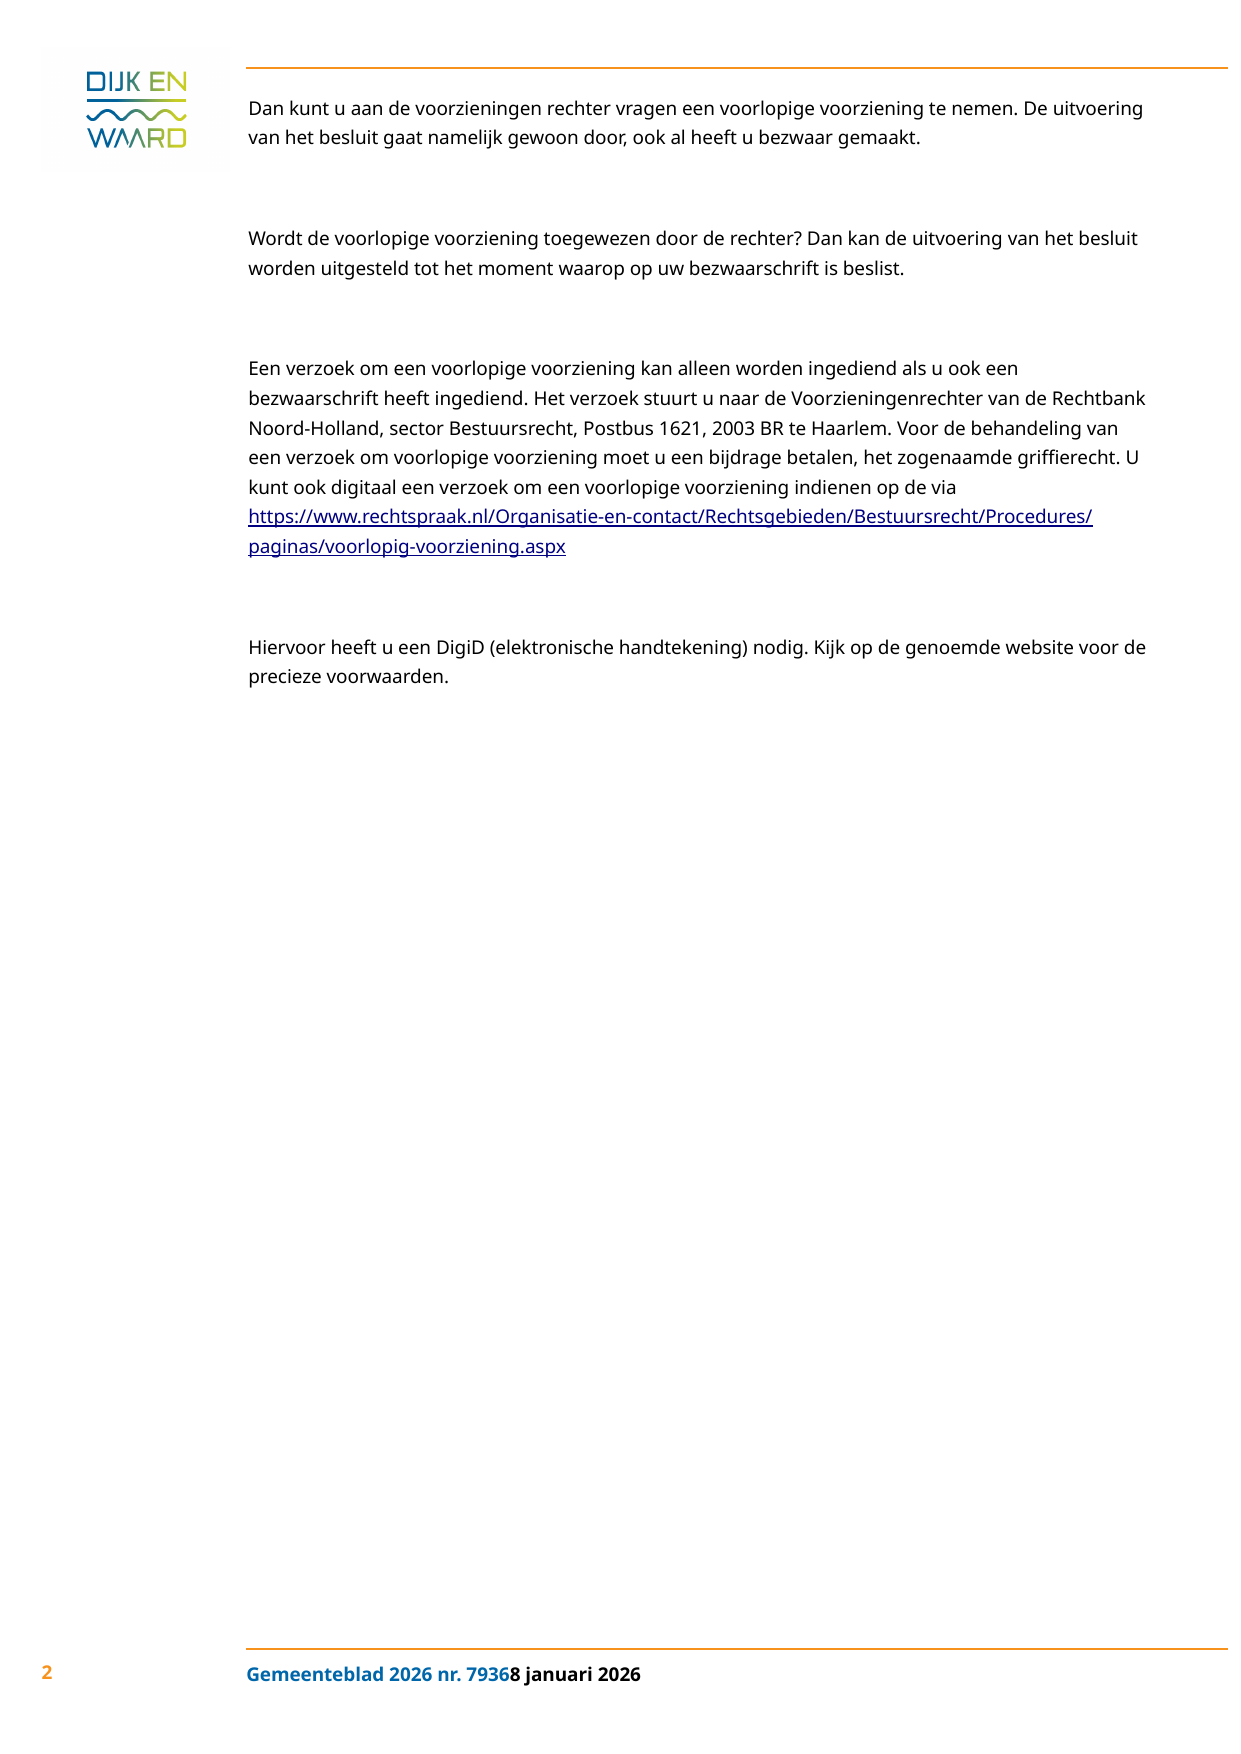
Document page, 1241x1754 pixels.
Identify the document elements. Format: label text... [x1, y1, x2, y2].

text Dan kunt u aan de voorzieningen rechter vragen een voorlopige voorziening te nemen. De uitvoering van het besluit gaat namelijk gewoon door, ook al heeft u bezwaar gemaakt. [248, 95, 1152, 150]
text Wordt de voorlopige voorziening toegewezen door de rechter? Dan kan de uitvoering van het besluit worden uitgesteld tot het moment waarop op uw bezwaarschrift is beslist. [248, 225, 1152, 281]
text Hiervoor heeft u een DigiD (elektronische handtekening) nodig. Kijk op de genoemde website voor de precieze voorwaarden. [248, 634, 1152, 689]
picture [41, 47, 231, 172]
text Een verzoek om een voorlopige voorziening kan alleen worden ingediend als u ook een bezwaarschrift heeft ingediend. Het verzoek stuurt u naar de Voorzieningenrechter van de Rechtbank Noord-Holland, sector Bestuursrecht, Postbus 1621, 2003 BR te Haarlem. Voor de behandeling van een verzoek om voorlopige voorziening moet u een bijdrage betalen, het zogenaamde griffierecht. U kunt ook digitaal een verzoek om een voorlopige voorziening indienen op de via https://www.rechtspraak.nl/Organisatie-en-contact/Rechtsgebieden/Bestuursrecht/Procedures/paginas/voorlopig-voorziening.aspx [248, 356, 1152, 559]
